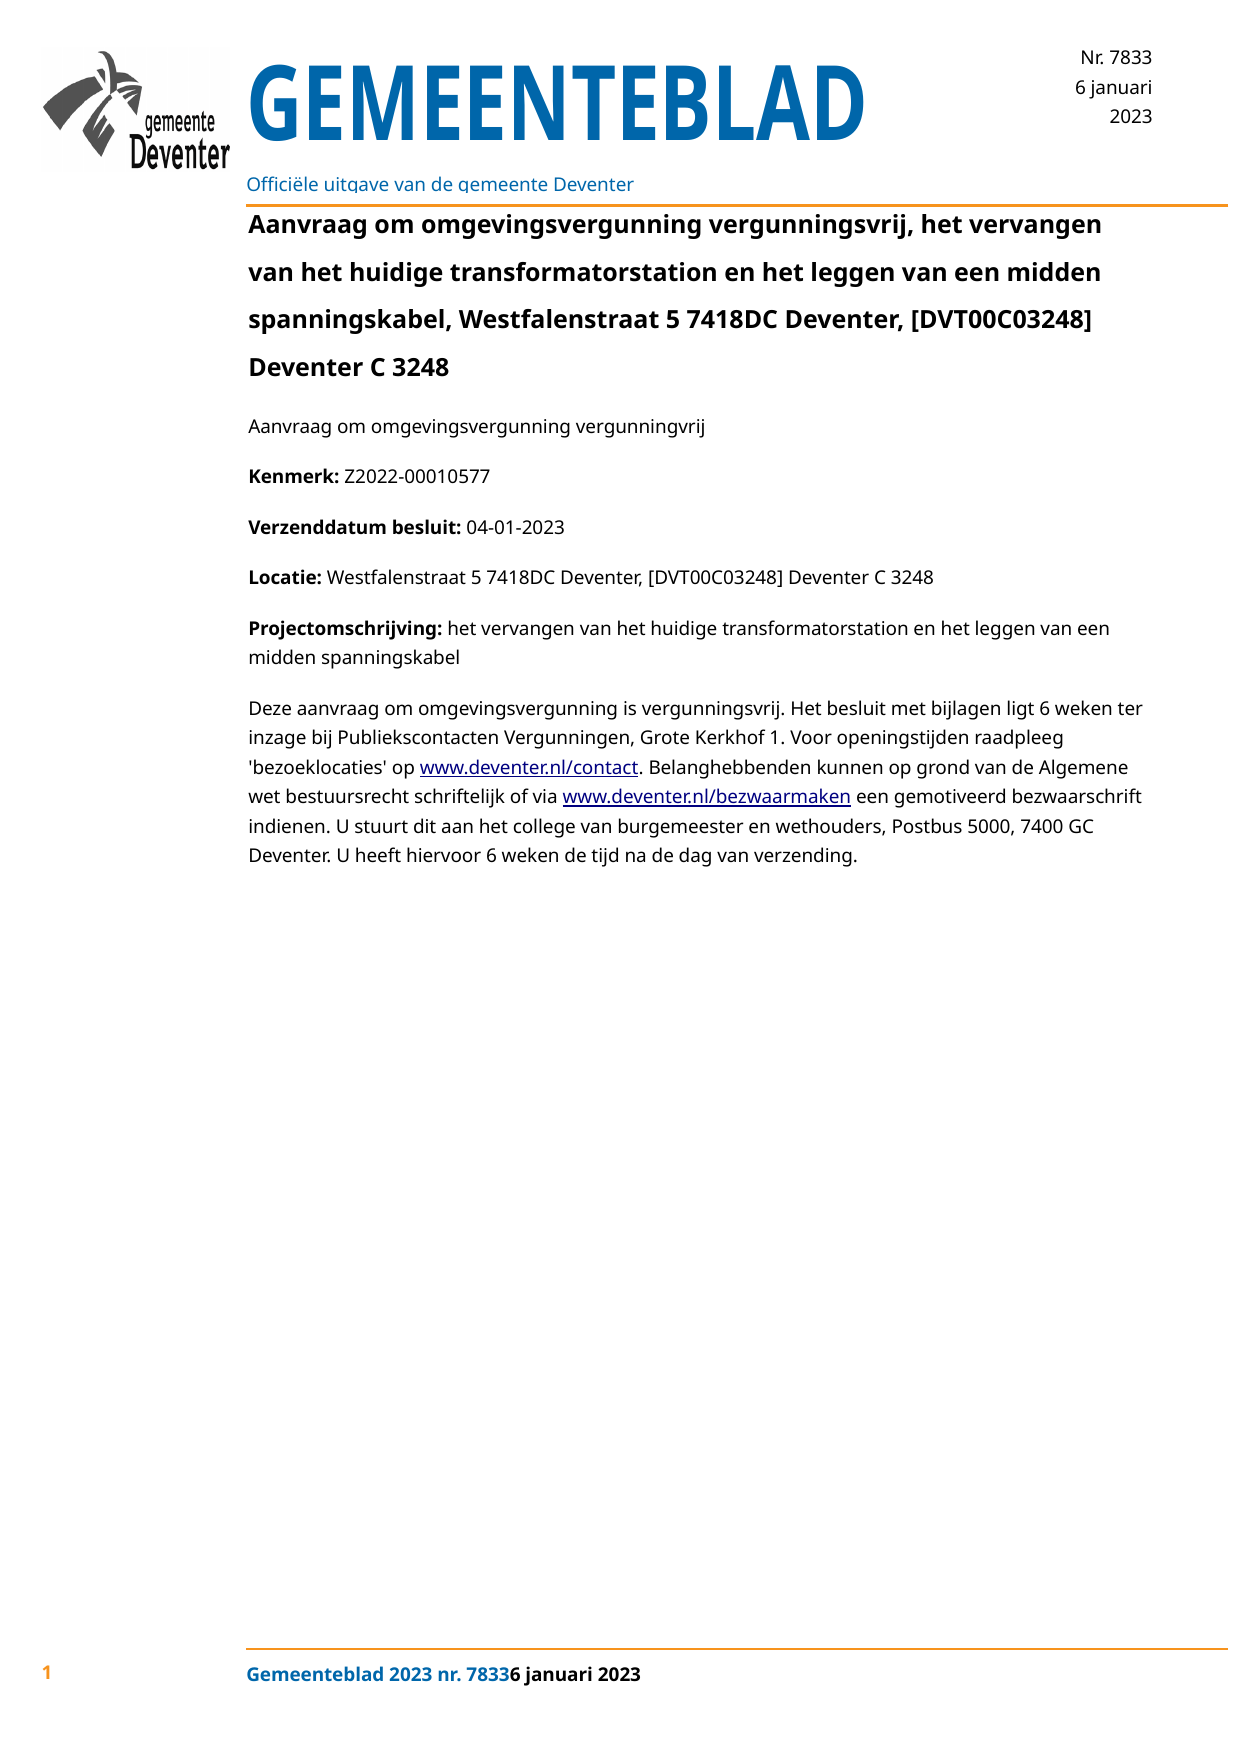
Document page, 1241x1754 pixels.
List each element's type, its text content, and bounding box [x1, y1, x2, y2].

text Aanvraag om omgevingsvergunning vergunningvrij [248, 413, 1152, 439]
text Kenmerk: Z2022-00010577 [248, 463, 1152, 489]
text Verzenddatum besluit: 04-01-2023 [248, 514, 1152, 540]
picture [41, 47, 231, 172]
text Projectomschrijving: het vervangen van het huidige transformatorstation en het leggen van een midden spanningskabel [248, 615, 1152, 670]
text Aanvraag om omgevingsvergunning vergunningsvrij, het vervangen van het huidige transformatorstation en het leggen van een midden spanningskabel, Westfalenstraat 5 7418DC Deventer, [DVT00C03248] Deventer C 3248 [248, 207, 1152, 384]
text Deze aanvraag om omgevingsvergunning is vergunningsvrij. Het besluit met bijlagen ligt 6 weken ter inzage bij Publiekscontacten Vergunningen, Grote Kerkhof 1. Voor openingstijden raadpleeg 'bezoeklocaties' op www.deventer.nl/contact. Belanghebbenden kunnen op grond van de Algemene wet bestuursrecht schriftelijk of via www.deventer.nl/bezwaarmaken een gemotiveerd bezwaarschrift indienen. U stuurt dit aan het college van burgemeester en wethouders, Postbus 5000, 7400 GC Deventer. U heeft hiervoor 6 weken de tijd na de dag van verzending. [248, 695, 1152, 868]
text Locatie: Westfalenstraat 5 7418DC Deventer, [DVT00C03248] Deventer C 3248 [248, 564, 1152, 590]
